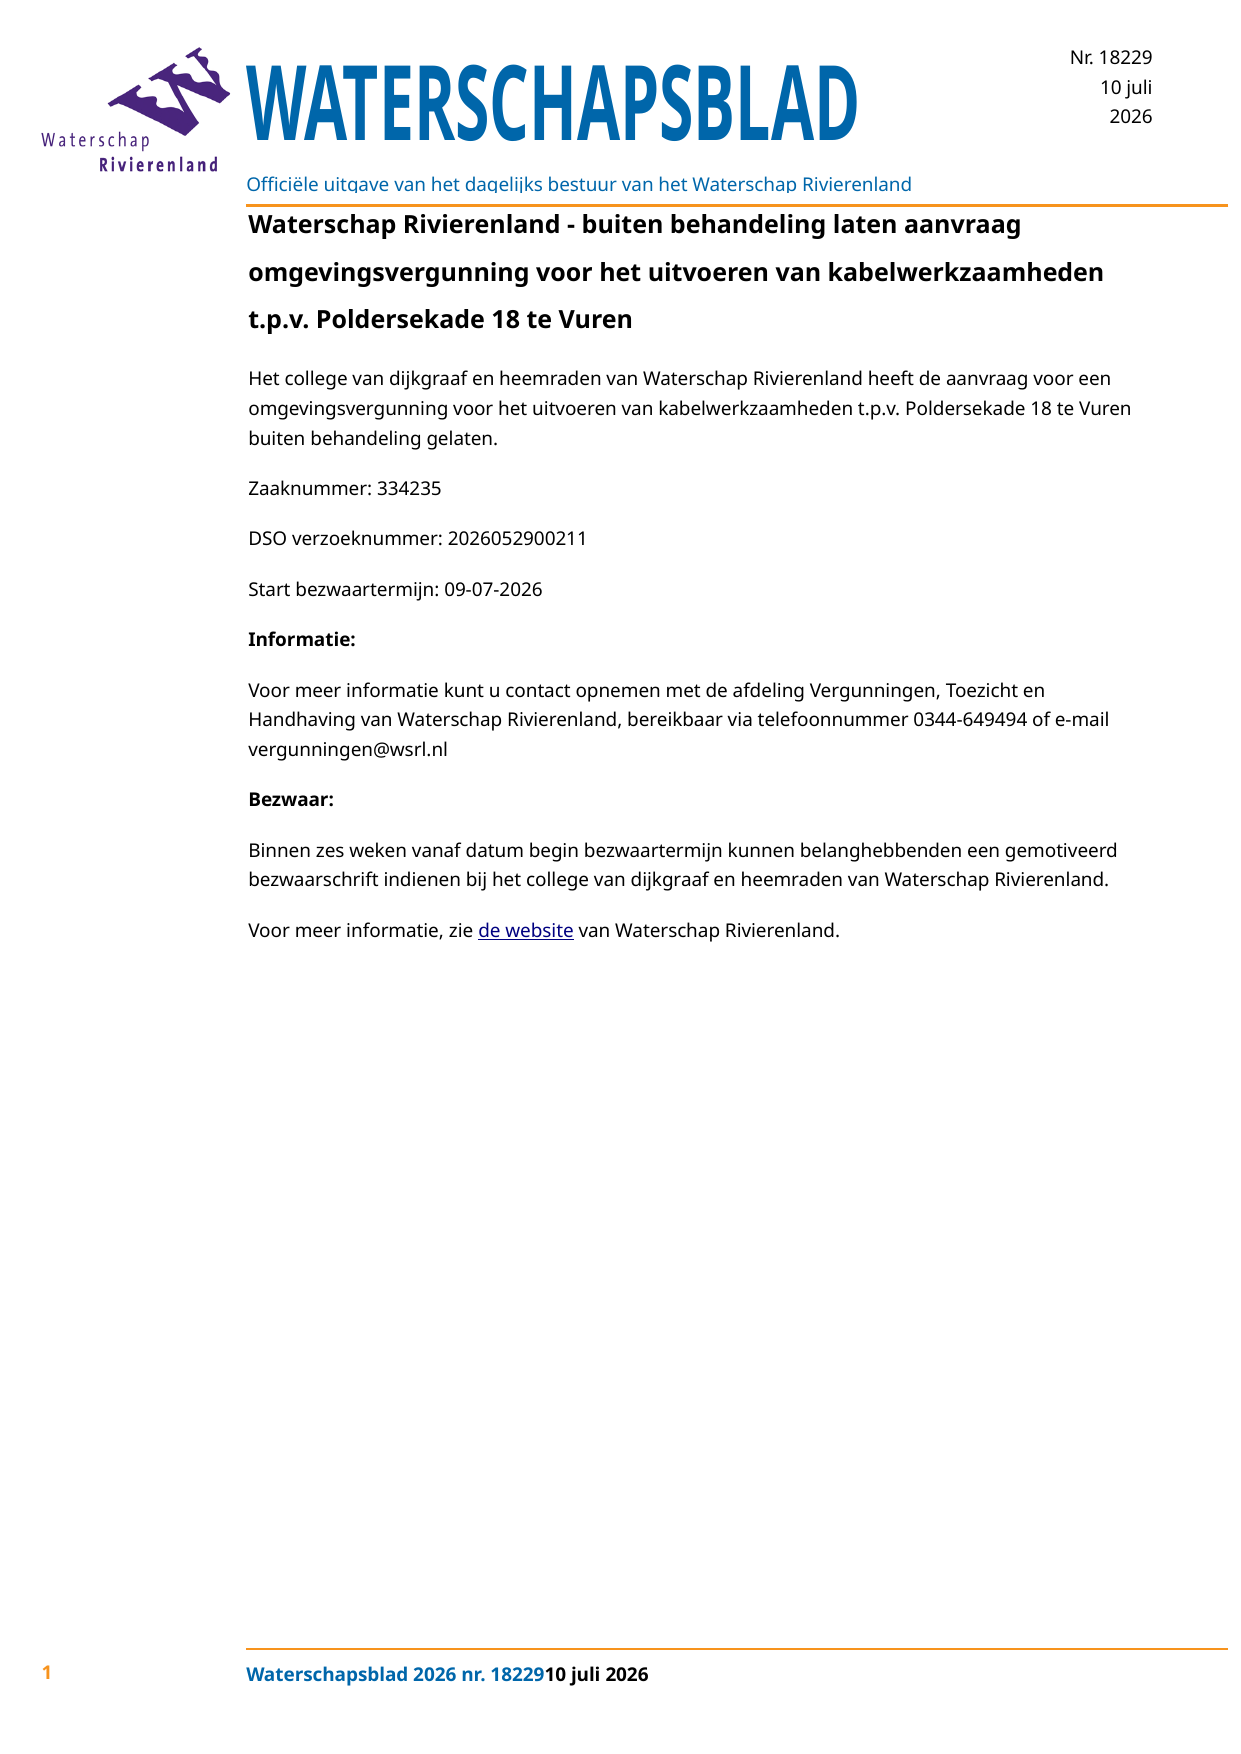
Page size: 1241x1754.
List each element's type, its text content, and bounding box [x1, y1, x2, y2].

text Binnen zes weken vanaf datum begin bezwaartermijn kunnen belanghebbenden een gemotiveerd bezwaarschrift indienen bij het college van dijkgraaf en heemraden van Waterschap Rivierenland. [248, 837, 1152, 892]
text Voor meer informatie kunt u contact opnemen met de afdeling Vergunningen, Toezicht en Handhaving van Waterschap Rivierenland, bereikbaar via telefoonnummer 0344-649494 of e-mail vergunningen@wsrl.nl [248, 677, 1152, 762]
text DSO verzoeknummer: 2026052900211 [248, 526, 1152, 551]
text Informatie: [248, 626, 1152, 652]
text Voor meer informatie, zie de website van Waterschap Rivierenland. [248, 917, 1152, 942]
text Waterschap Rivierenland - buiten behandeling laten aanvraag omgevingsvergunning voor het uitvoeren van kabelwerkzaamheden t.p.v. Poldersekade 18 te Vuren [248, 207, 1152, 336]
text Het college van dijkgraaf en heemraden van Waterschap Rivierenland heeft de aanvraag voor een omgevingsvergunning voor het uitvoeren van kabelwerkzaamheden t.p.v. Poldersekade 18 te Vuren buiten behandeling gelaten. [248, 366, 1152, 450]
text Start bezwaartermijn: 09-07-2026 [248, 576, 1152, 602]
text Zaaknummer: 334235 [248, 475, 1152, 501]
text Bezwaar: [248, 786, 1152, 812]
picture [41, 47, 231, 172]
